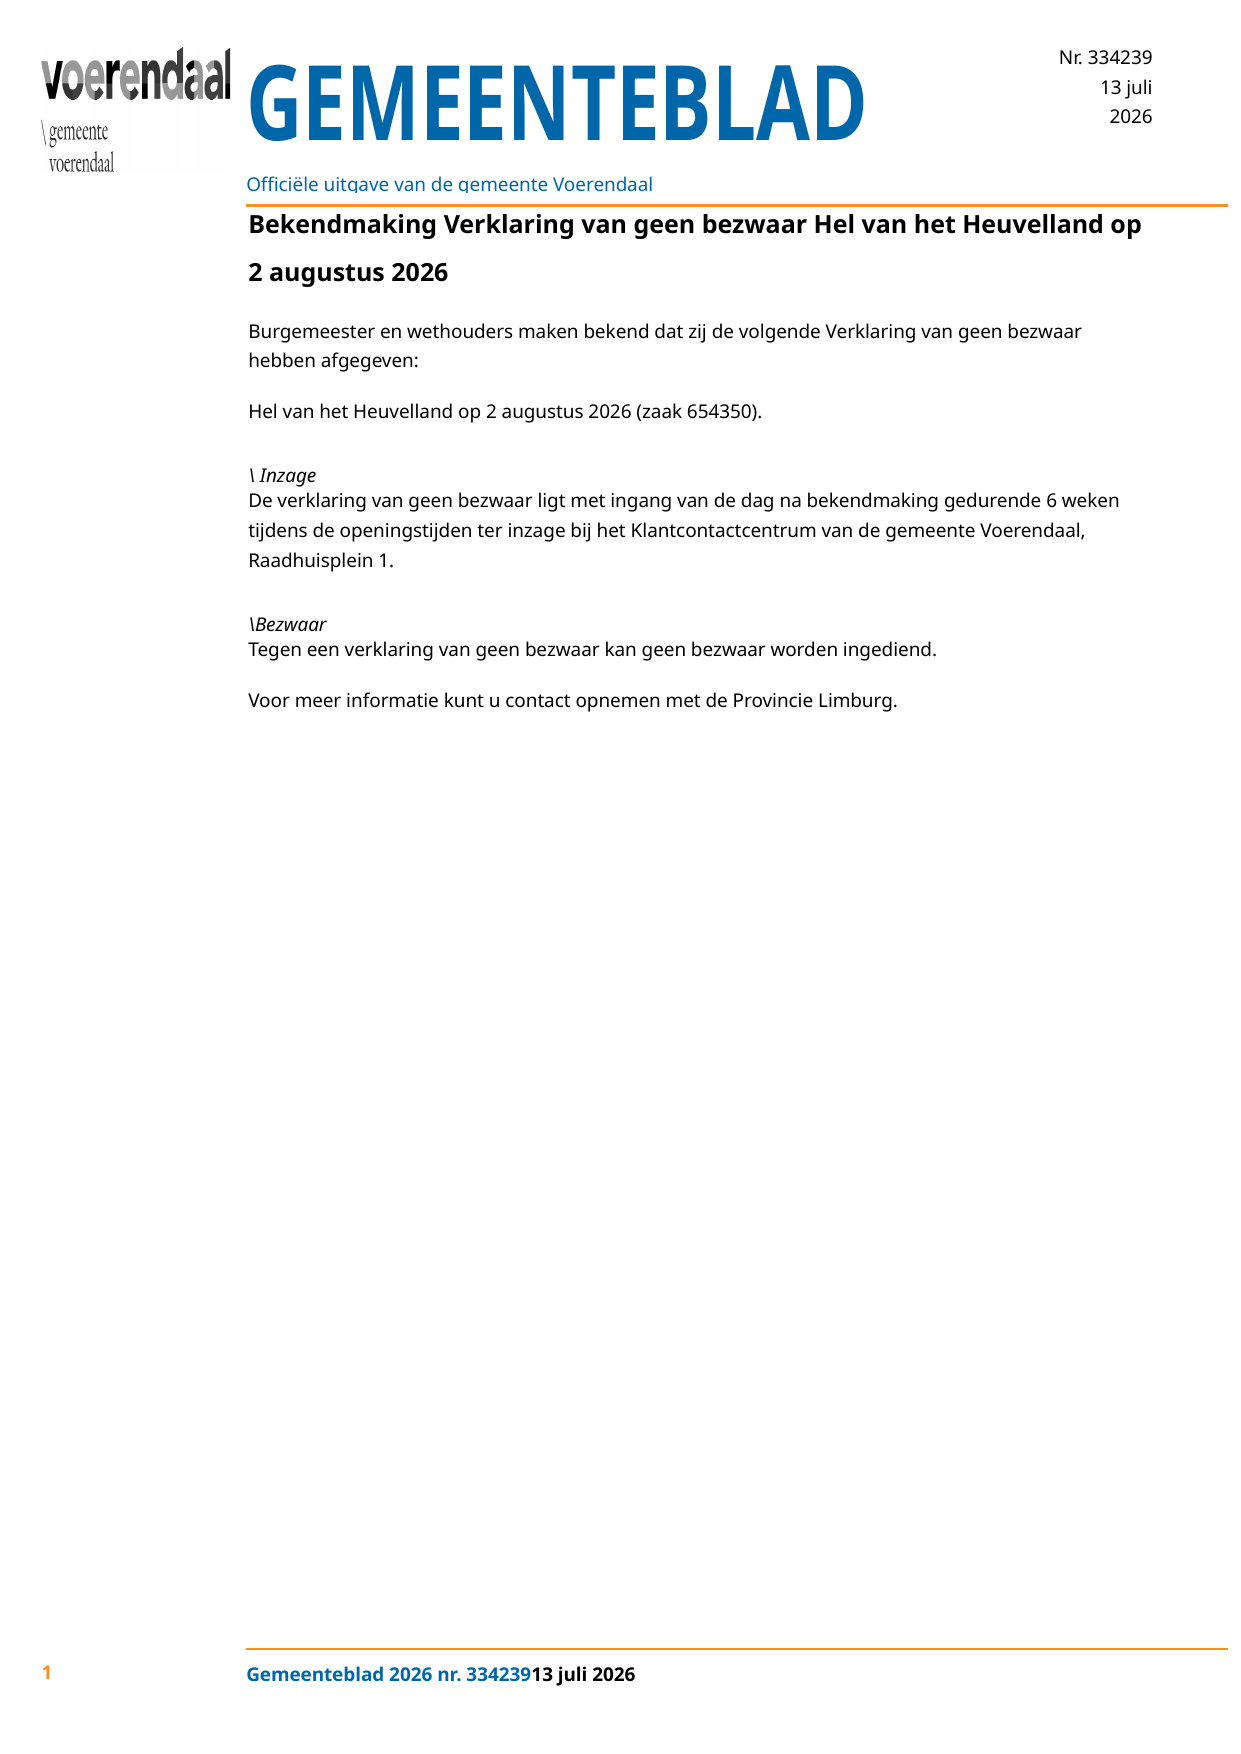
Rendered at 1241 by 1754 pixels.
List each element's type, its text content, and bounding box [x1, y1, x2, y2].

picture [41, 47, 231, 172]
text Burgemeester en wethouders maken bekend dat zij de volgende Verklaring van geen bezwaar hebben afgegeven: [248, 318, 1152, 373]
text Tegen een verklaring van geen bezwaar kan geen bezwaar worden ingediend. [248, 636, 1152, 662]
text Bekendmaking Verklaring van geen bezwaar Hel van het Heuvelland op 2 augustus 2026 [248, 207, 1152, 288]
text De verklaring van geen bezwaar ligt met ingang van de dag na bekendmaking gedurende 6 weken tijdens de openingstijden ter inzage bij het Klantcontactcentrum van de gemeente Voerendaal, Raadhuisplein 1. [248, 488, 1152, 572]
text Hel van het Heuvelland op 2 augustus 2026 (zaak 654350). [248, 398, 1152, 424]
text \ Inzage [248, 462, 1152, 488]
text \Bezwaar [248, 611, 1152, 636]
text Voor meer informatie kunt u contact opnemen met de Provincie Limburg. [248, 687, 1152, 713]
